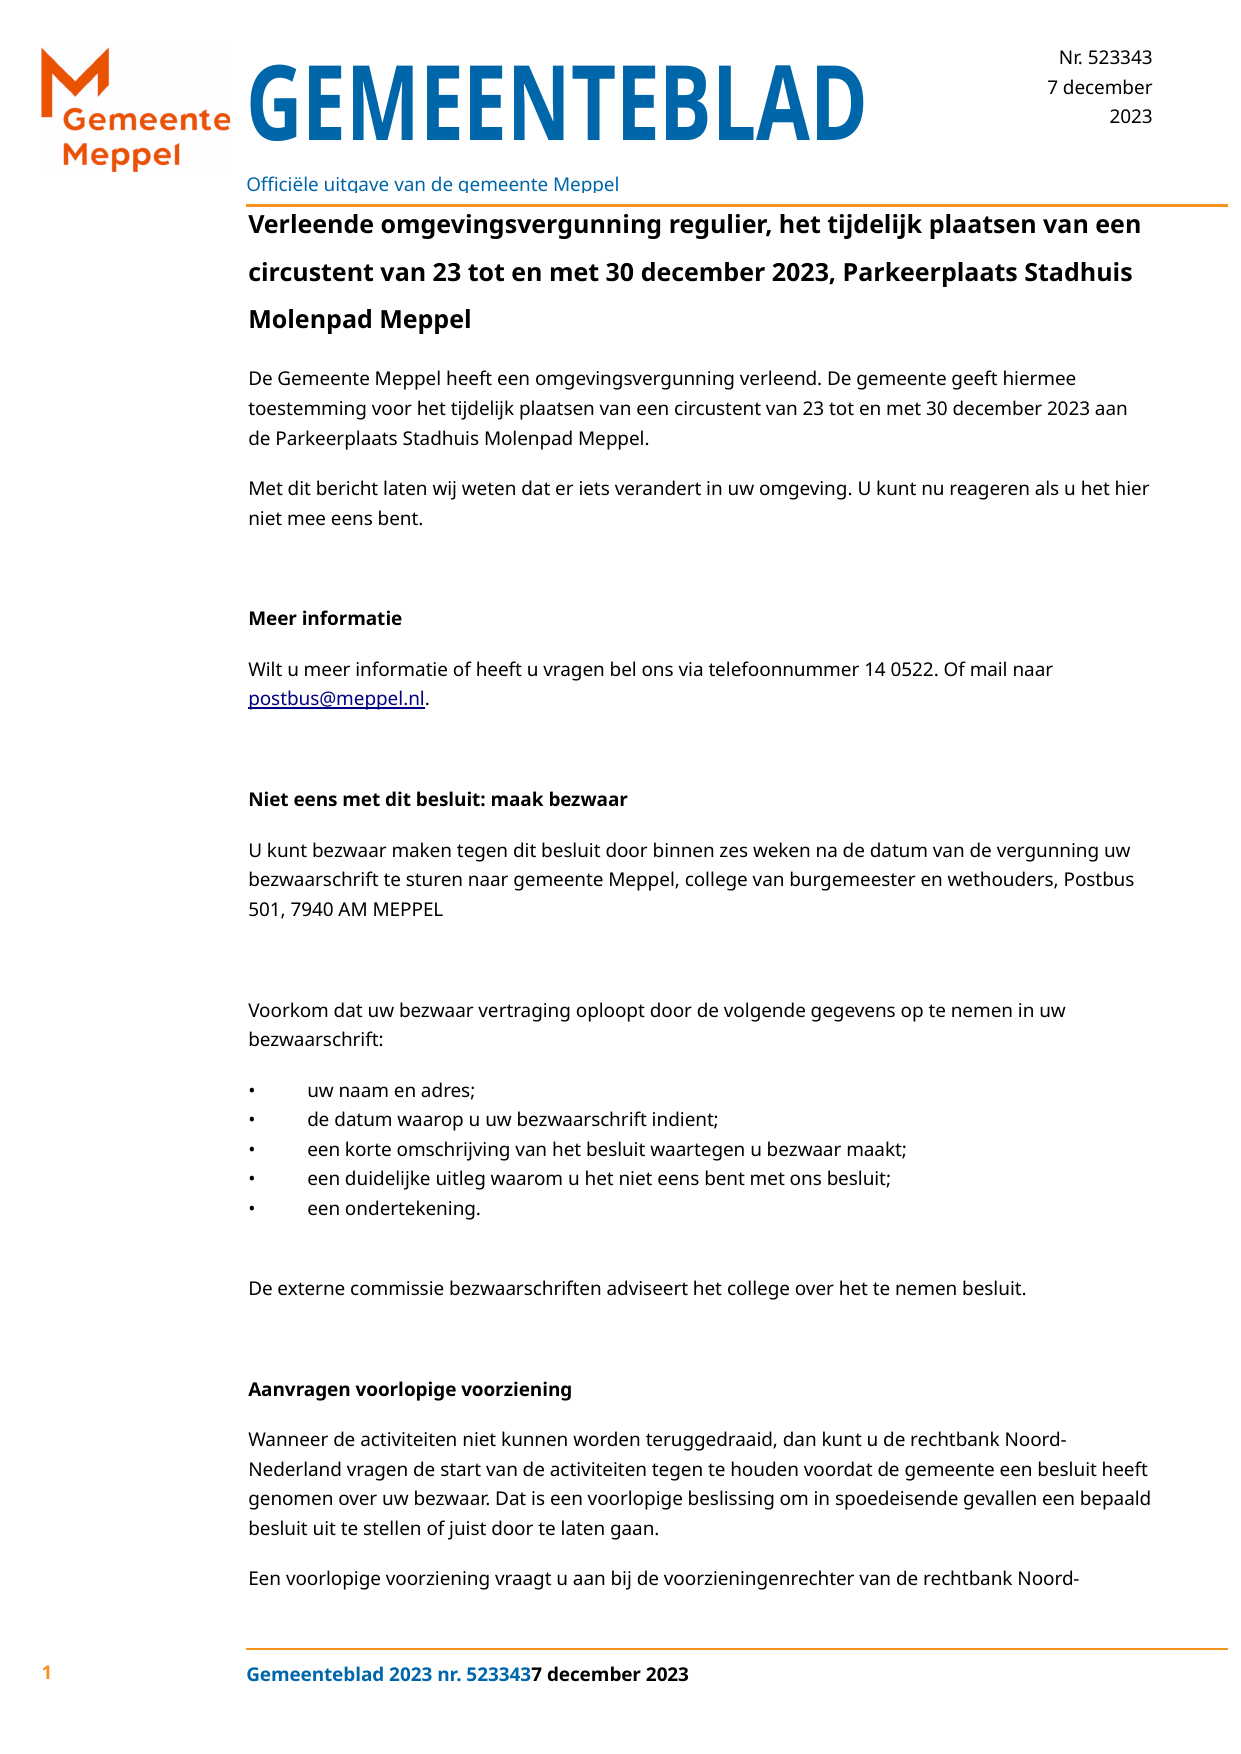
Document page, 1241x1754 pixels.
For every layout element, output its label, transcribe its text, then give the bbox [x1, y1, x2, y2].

text Niet eens met dit besluit: maak bezwaar [248, 786, 1152, 812]
picture [41, 47, 231, 172]
list uw naam en adres; [248, 1077, 1152, 1102]
text Wanneer de activiteiten niet kunnen worden teruggedraaid, dan kunt u de rechtbank Noord-Nederland vragen de start van de activiteiten tegen te houden voordat de gemeente een besluit heeft genomen over uw bezwaar. Dat is een voorlopige beslissing om in spoedeisende gevallen een bepaald besluit uit te stellen of juist door te laten gaan. [248, 1426, 1152, 1541]
text Verleende omgevingsvergunning regulier, het tijdelijk plaatsen van een circustent van 23 tot en met 30 december 2023, Parkeerplaats Stadhuis Molenpad Meppel [248, 207, 1152, 336]
list de datum waarop u uw bezwaarschrift indient; [248, 1106, 1152, 1132]
text Wilt u meer informatie of heeft u vragen bel ons via telefoonnummer 14 0522. Of mail naar postbus@meppel.nl. [248, 656, 1152, 711]
list een ondertekening. [248, 1195, 1152, 1221]
text Voorkom dat uw bezwaar vertraging oploopt door de volgende gegevens op te nemen in uw bezwaarschrift: [248, 997, 1152, 1052]
text Meer informatie [248, 606, 1152, 631]
text Met dit bericht laten wij weten dat er iets verandert in uw omgeving. U kunt nu reageren als u het hier niet mee eens bent. [248, 475, 1152, 530]
text De Gemeente Meppel heeft een omgevingsvergunning verleend. De gemeente geeft hiermee toestemming voor het tijdelijk plaatsen van een circustent van 23 tot en met 30 december 2023 aan de Parkeerplaats Stadhuis Molenpad Meppel. [248, 366, 1152, 450]
list een duidelijke uitleg waarom u het niet eens bent met ons besluit; [248, 1166, 1152, 1191]
text U kunt bezwaar maken tegen dit besluit door binnen zes weken na de datum van de vergunning uw bezwaarschrift te sturen naar gemeente Meppel, college van burgemeester en wethouders, Postbus 501, 7940 AM MEPPEL [248, 837, 1152, 922]
text De externe commissie bezwaarschriften adviseert het college over het te nemen besluit. [248, 1275, 1152, 1301]
list een korte omschrijving van het besluit waartegen u bezwaar maakt; [248, 1136, 1152, 1162]
text Een voorlopige voorziening vraagt u aan bij de voorzieningenrechter van de rechtbank Noord- [248, 1566, 1152, 1591]
text Aanvragen voorlopige voorziening [248, 1376, 1152, 1402]
